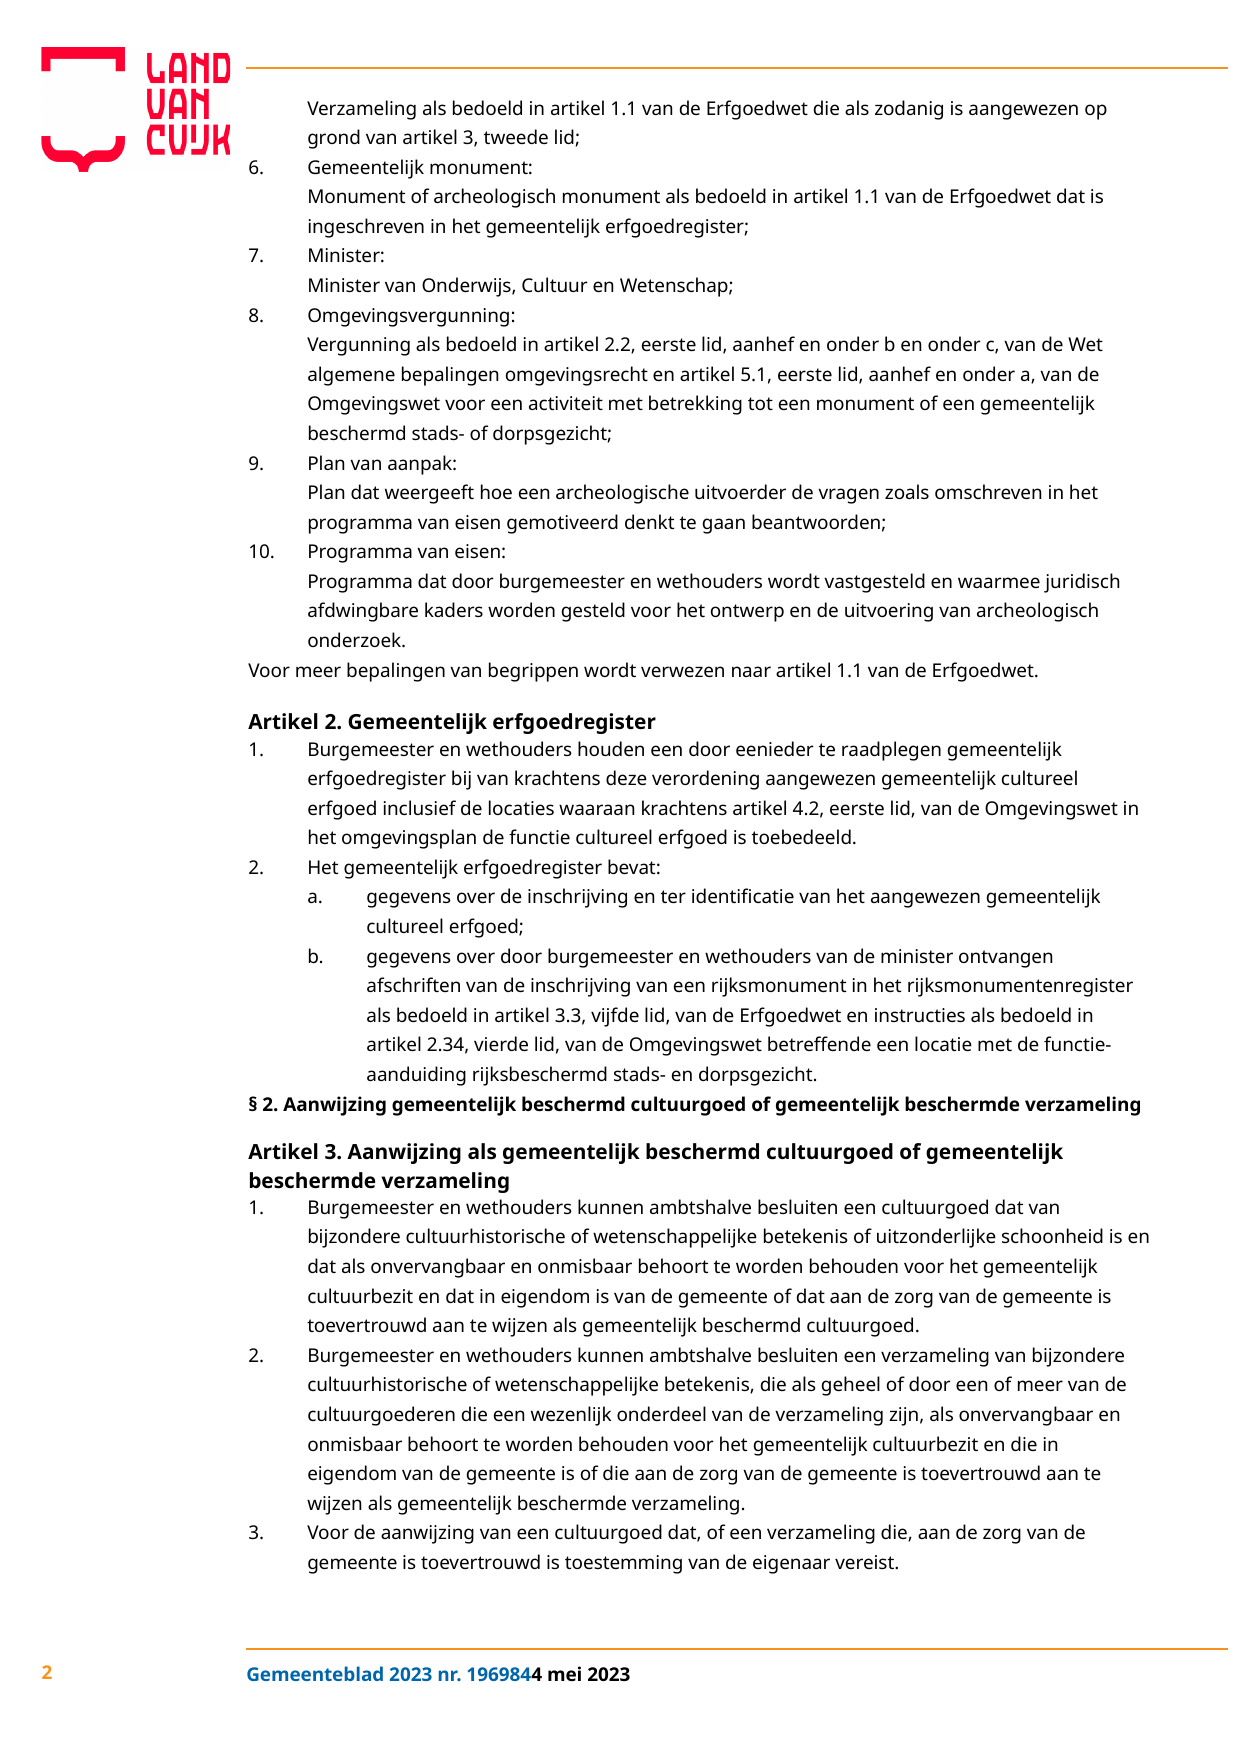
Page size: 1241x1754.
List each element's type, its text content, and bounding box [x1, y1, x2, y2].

list Burgemeester en wethouders kunnen ambtshalve besluiten een verzameling van bijzondere cultuurhistorische of wetenschappelijke betekenis, die als geheel of door een of meer van de cultuurgoederen die een wezenlijk onderdeel van de verzameling zijn, als onvervangbaar en onmisbaar behoort te worden behouden voor het gemeentelijk cultuurbezit en die in eigendom van de gemeente is of die aan de zorg van de gemeente is toevertrouwd aan te wijzen als gemeentelijk beschermde verzameling. [248, 1342, 1152, 1516]
list Minister: [248, 243, 1152, 268]
text Artikel 3. Aanwijzing als gemeentelijk beschermd cultuurgoed of gemeentelijk beschermde verzameling [248, 1137, 1152, 1194]
picture [41, 47, 231, 172]
list Verzameling als bedoeld in artikel 1.1 van de Erfgoedwet die als zodanig is aangewezen op grond van artikel 3, tweede lid; [248, 95, 1152, 150]
list Burgemeester en wethouders kunnen ambtshalve besluiten een cultuurgoed dat van bijzondere cultuurhistorische of wetenschappelijke betekenis of uitzonderlijke schoonheid is en dat als onvervangbaar en onmisbaar behoort te worden behouden voor het gemeentelijk cultuurbezit en dat in eigendom is van de gemeente of dat aan de zorg van de gemeente is toevertrouwd aan te wijzen als gemeentelijk beschermd cultuurgoed. [248, 1194, 1152, 1338]
list Plan van aanpak: [248, 450, 1152, 476]
list Programma van eisen: [248, 538, 1152, 564]
list Plan dat weergeeft hoe een archeologische uitvoerder de vragen zoals omschreven in het programma van eisen gemotiveerd denkt te gaan beantwoorden; [248, 479, 1152, 535]
text § 2. Aanwijzing gemeentelijk beschermd cultuurgoed of gemeentelijk beschermde verzameling [248, 1091, 1152, 1116]
list Voor de aanwijzing van een cultuurgoed dat, of een verzameling die, aan de zorg van de gemeente is toevertrouwd is toestemming van de eigenaar vereist. [248, 1519, 1152, 1575]
list Burgemeester en wethouders houden een door eenieder te raadplegen gemeentelijk erfgoedregister bij van krachtens deze verordening aangewezen gemeentelijk cultureel erfgoed inclusief de locaties waaraan krachtens artikel 4.2, eerste lid, van de Omgevingswet in het omgevingsplan de functie cultureel erfgoed is toebedeeld. [248, 736, 1152, 850]
list Monument of archeologisch monument als bedoeld in artikel 1.1 van de Erfgoedwet dat is ingeschreven in het gemeentelijk erfgoedregister; [248, 183, 1152, 239]
list Programma dat door burgemeester en wethouders wordt vastgesteld en waarmee juridisch afdwingbare kaders worden gesteld voor het ontwerp en de uitvoering van archeologisch onderzoek. [248, 568, 1152, 653]
list Gemeentelijk monument: [248, 154, 1152, 180]
list Het gemeentelijk erfgoedregister bevat: [248, 854, 1152, 880]
list gegevens over de inschrijving en ter identificatie van het aangewezen gemeentelijk cultureel erfgoed; [307, 884, 1152, 939]
list Minister van Onderwijs, Cultuur en Wetenschap; [248, 272, 1152, 298]
text Voor meer bepalingen van begrippen wordt verwezen naar artikel 1.1 van de Erfgoedwet. [248, 657, 1152, 683]
list Vergunning als bedoeld in artikel 2.2, eerste lid, aanhef en onder b en onder c, van de Wet algemene bepalingen omgevingsrecht en artikel 5.1, eerste lid, aanhef en onder a, van de Omgevingswet voor een activiteit met betrekking tot een monument of een gemeentelijk beschermd stads- of dorpsgezicht; [248, 331, 1152, 446]
list gegevens over door burgemeester en wethouders van de minister ontvangen afschriften van de inschrijving van een rijksmonument in het rijksmonumentenregister als bedoeld in artikel 3.3, vijfde lid, van de Erfgoedwet en instructies als bedoeld in artikel 2.34, vierde lid, van de Omgevingswet betreffende een locatie met de functie-aanduiding rijksbeschermd stads- en dorpsgezicht. [307, 943, 1152, 1087]
text Artikel 2. Gemeentelijk erfgoedregister [248, 707, 1152, 736]
list Omgevingsvergunning: [248, 302, 1152, 328]
